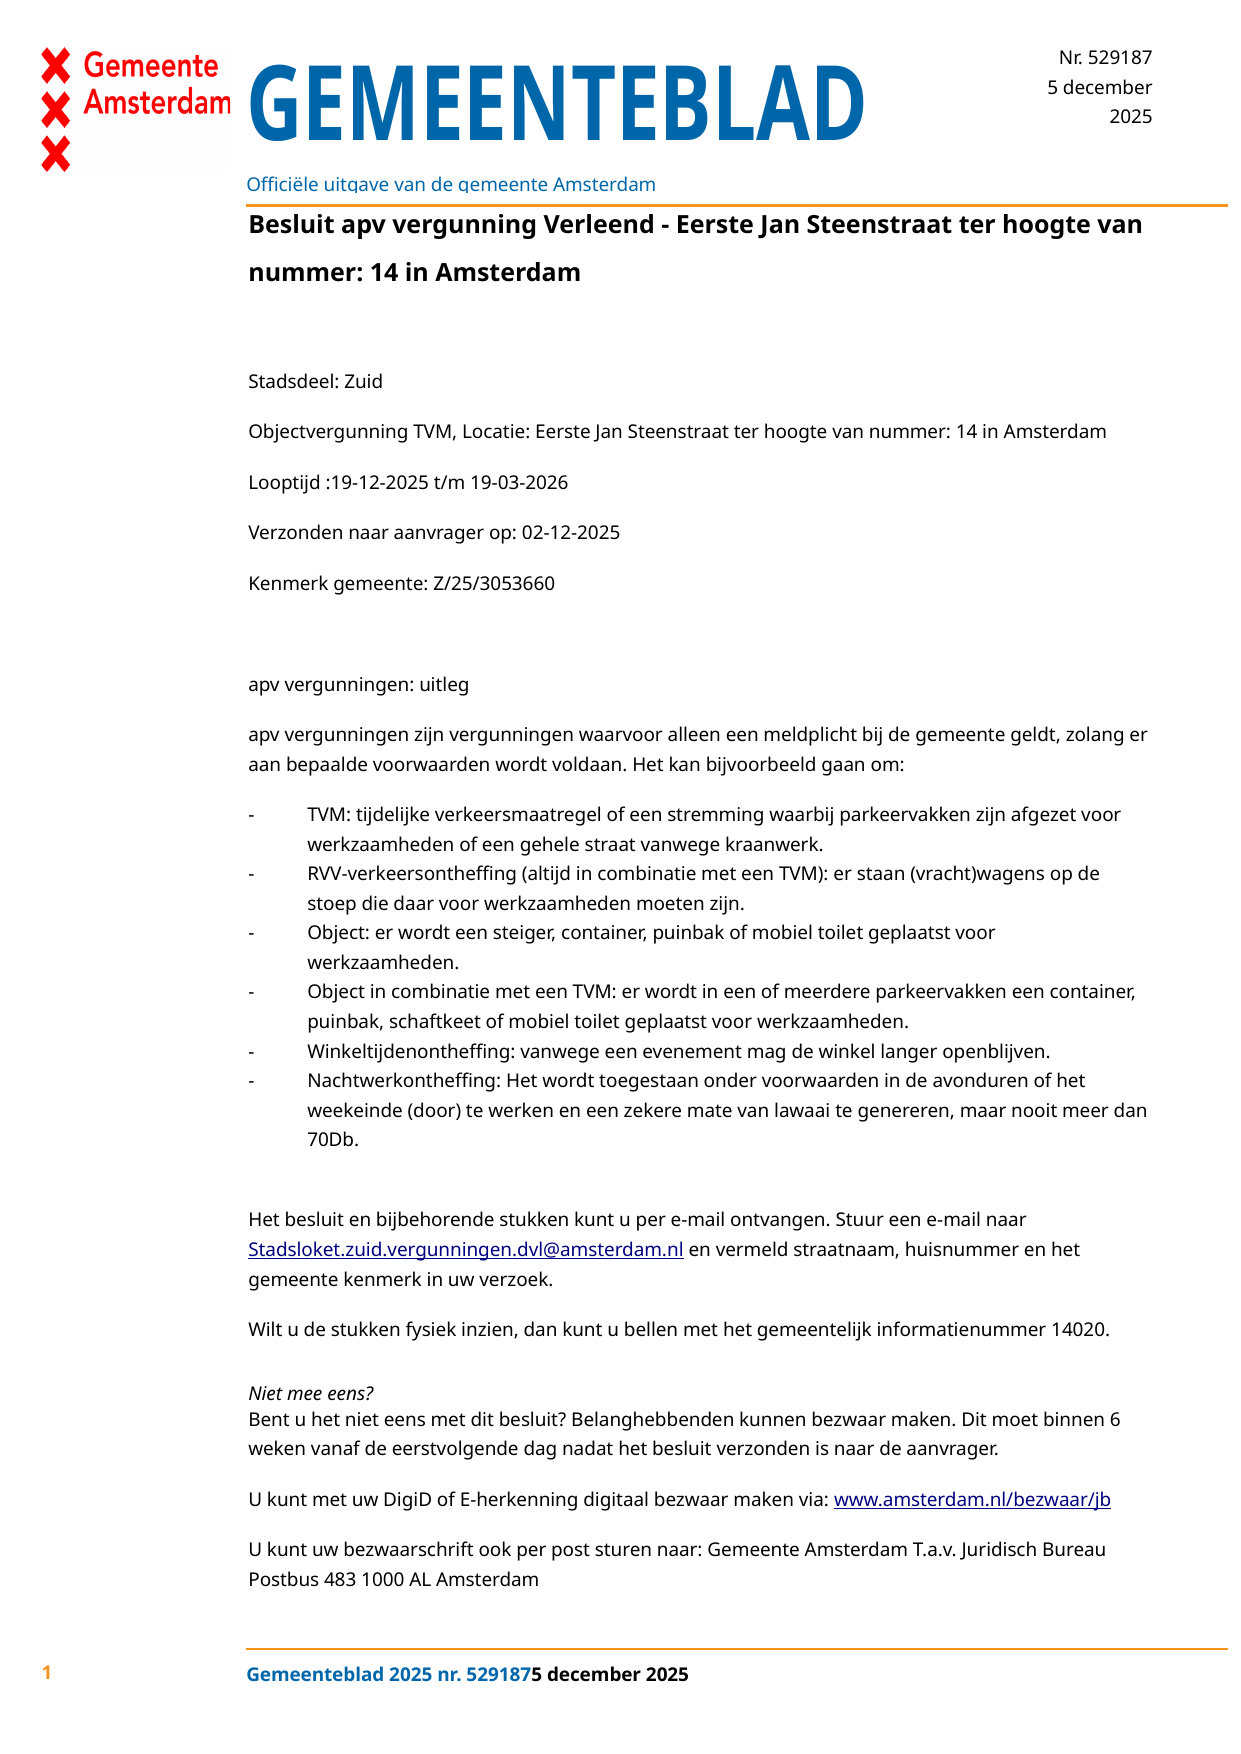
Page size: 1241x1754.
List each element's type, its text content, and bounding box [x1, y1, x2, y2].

text U kunt met uw DigiD of E-herkenning digitaal bezwaar maken via: www.amsterdam.nl/bezwaar/jb [248, 1486, 1152, 1512]
text apv vergunningen: uitleg [248, 671, 1152, 697]
list Object: er wordt een steiger, container, puinbak of mobiel toilet geplaatst voor werkzaamheden. [248, 919, 1152, 975]
text U kunt uw bezwaarschrift ook per post sturen naar: Gemeente Amsterdam T.a.v. Juridisch Bureau Postbus 483 1000 AL Amsterdam [248, 1536, 1152, 1592]
text Besluit apv vergunning Verleend - Eerste Jan Steenstraat ter hoogte van nummer: 14 in Amsterdam [248, 207, 1152, 288]
text apv vergunningen zijn vergunningen waarvoor alleen een meldplicht bij de gemeente geldt, zolang er aan bepaalde voorwaarden wordt voldaan. Het kan bijvoorbeeld gaan om: [248, 721, 1152, 777]
text Wilt u de stukken fysiek inzien, dan kunt u bellen met het gemeentelijk informatienummer 14020. [248, 1316, 1152, 1342]
text Kenmerk gemeente: Z/25/3053660 [248, 570, 1152, 596]
list Nachtwerkontheffing: Het wordt toegestaan onder voorwaarden in de avonduren of het weekeinde (door) te werken en een zekere mate van lawaai te genereren, maar nooit meer dan 70Db. [248, 1067, 1152, 1152]
list Winkeltijdenontheffing: vanwege een evenement mag de winkel langer openblijven. [248, 1038, 1152, 1064]
list Object in combinatie met een TVM: er wordt in een of meerdere parkeervakken een container, puinbak, schaftkeet of mobiel toilet geplaatst voor werkzaamheden. [248, 979, 1152, 1034]
text Objectvergunning TVM, Locatie: Eerste Jan Steenstraat ter hoogte van nummer: 14 in Amsterdam [248, 419, 1152, 444]
list TVM: tijdelijke verkeersmaatregel of een stremming waarbij parkeervakken zijn afgezet voor werkzaamheden of een gehele straat vanwege kraanwerk. [248, 801, 1152, 857]
text Niet mee eens? [248, 1380, 1152, 1406]
picture [41, 47, 231, 172]
text Verzonden naar aanvrager op: 02-12-2025 [248, 519, 1152, 545]
list RVV-verkeersontheffing (altijd in combinatie met een TVM): er staan (vracht)wagens op de stoep die daar voor werkzaamheden moeten zijn. [248, 860, 1152, 916]
text Looptijd :19-12-2025 t/m 19-03-2026 [248, 469, 1152, 495]
text Bent u het niet eens met dit besluit? Belanghebbenden kunnen bezwaar maken. Dit moet binnen 6 weken vanaf de eerstvolgende dag nadat het besluit verzonden is naar de aanvrager. [248, 1406, 1152, 1461]
text Stadsdeel: Zuid [248, 368, 1152, 394]
text Het besluit en bijbehorende stukken kunt u per e-mail ontvangen. Stuur een e-mail naar Stadsloket.zuid.vergunningen.dvl@amsterdam.nl en vermeld straatnaam, huisnummer en het gemeente kenmerk in uw verzoek. [248, 1207, 1152, 1292]
